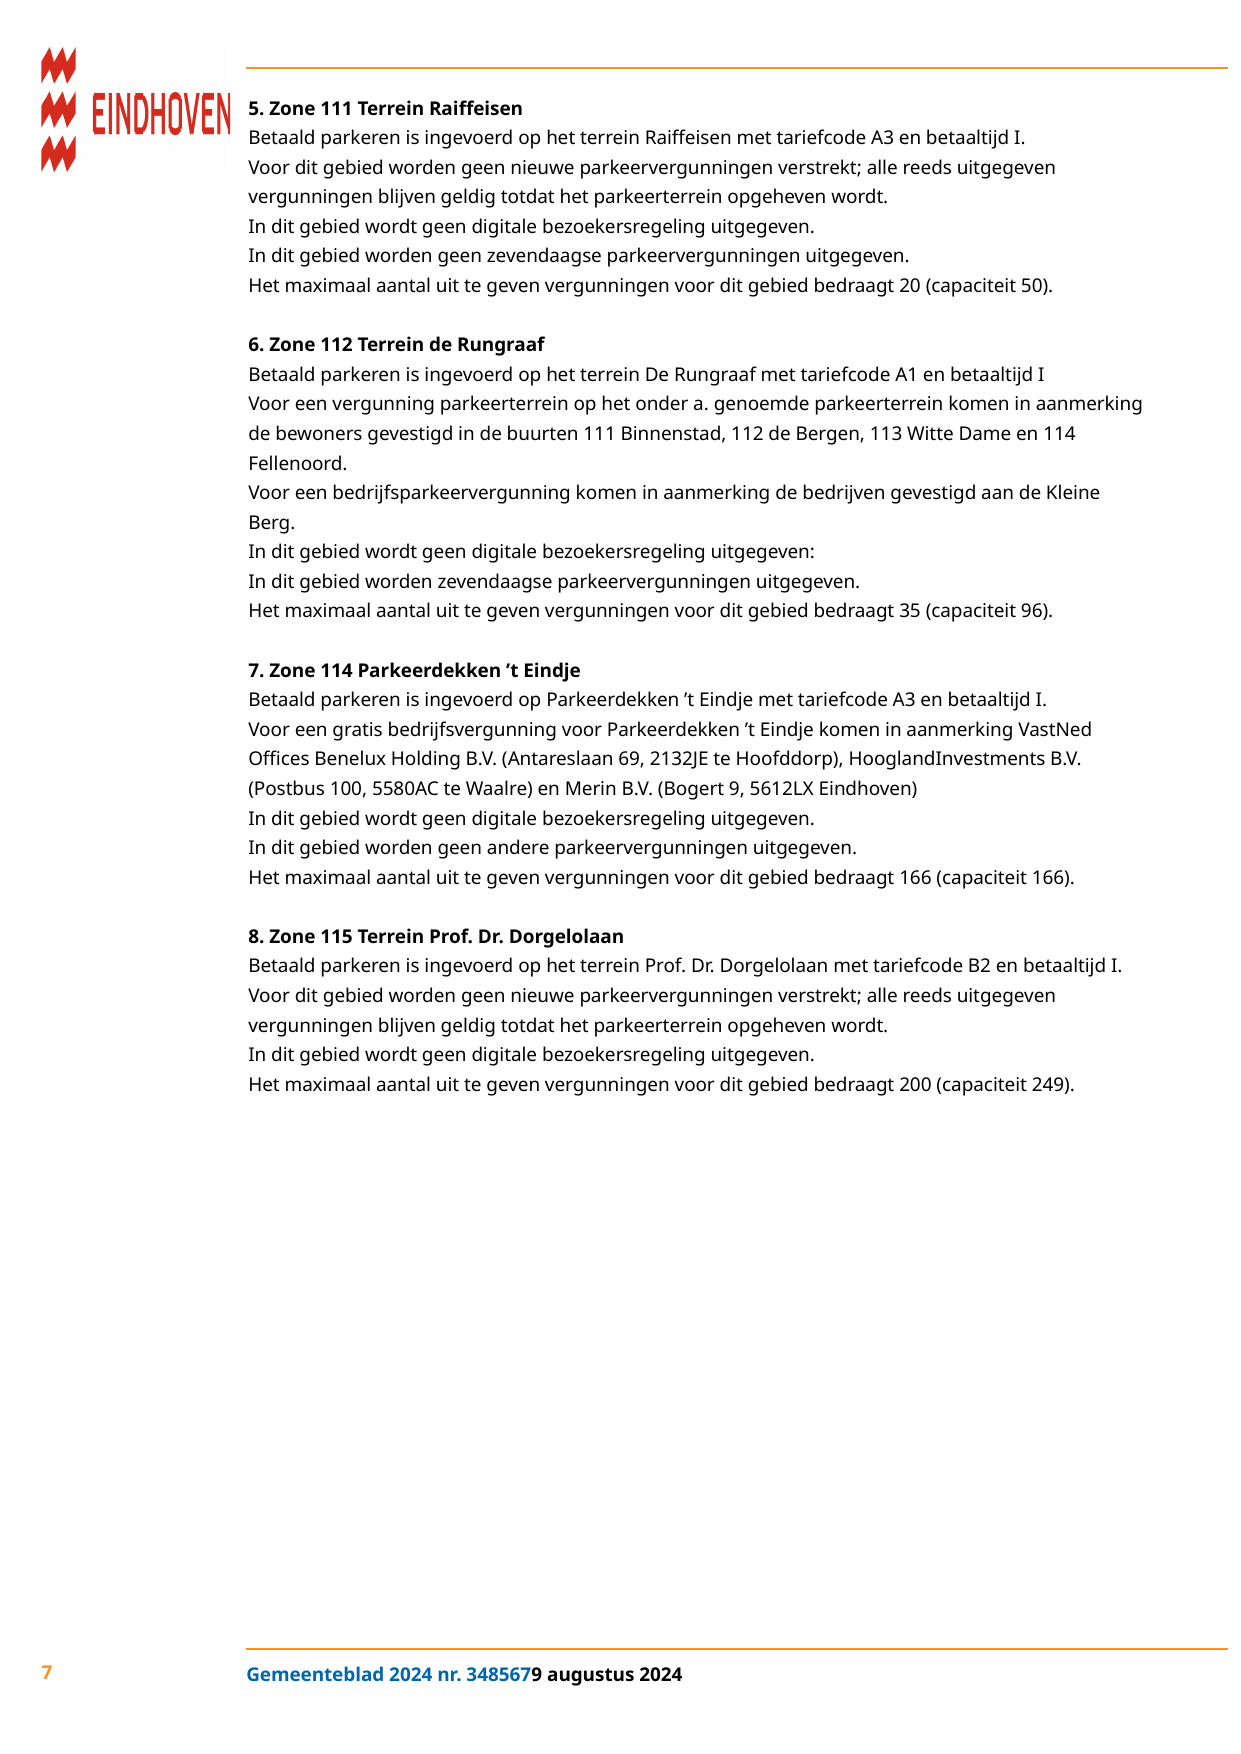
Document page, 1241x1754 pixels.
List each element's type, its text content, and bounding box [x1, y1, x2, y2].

text 8. Zone 115 Terrein Prof. Dr. Dorgelolaan [248, 923, 1152, 949]
text Het maximaal aantal uit te geven vergunningen voor dit gebied bedraagt 200 (capaciteit 249). [248, 1071, 1152, 1097]
text In dit gebied wordt geen digitale bezoekersregeling uitgegeven. [248, 213, 1152, 239]
text Betaald parkeren is ingevoerd op het terrein Prof. Dr. Dorgelolaan met tariefcode B2 en betaaltijd I. [248, 953, 1152, 978]
text In dit gebied wordt geen digitale bezoekersregeling uitgegeven: [248, 538, 1152, 564]
text 7. Zone 114 Parkeerdekken ’t Eindje [248, 657, 1152, 683]
text In dit gebied worden geen andere parkeervergunningen uitgegeven. [248, 834, 1152, 860]
text In dit gebied wordt geen digitale bezoekersregeling uitgegeven. [248, 1041, 1152, 1067]
text In dit gebied wordt geen digitale bezoekersregeling uitgegeven. [248, 805, 1152, 831]
text 5. Zone 111 Terrein Raiffeisen [248, 95, 1152, 121]
text Het maximaal aantal uit te geven vergunningen voor dit gebied bedraagt 35 (capaciteit 96). [248, 598, 1152, 623]
picture [41, 47, 231, 172]
text Voor dit gebied worden geen nieuwe parkeervergunningen verstrekt; alle reeds uitgegeven vergunningen blijven geldig totdat het parkeerterrein opgeheven wordt. [248, 982, 1152, 1038]
text Voor een gratis bedrijfsvergunning voor Parkeerdekken ’t Eindje komen in aanmerking VastNed Offices Benelux Holding B.V. (Antareslaan 69, 2132JE te Hoofddorp), HooglandInvestments B.V. (Postbus 100, 5580AC te Waalre) en Merin B.V. (Bogert 9, 5612LX Eindhoven) [248, 716, 1152, 801]
text Voor dit gebied worden geen nieuwe parkeervergunningen verstrekt; alle reeds uitgegeven vergunningen blijven geldig totdat het parkeerterrein opgeheven wordt. [248, 154, 1152, 209]
text 6. Zone 112 Terrein de Rungraaf [248, 331, 1152, 357]
text Voor een bedrijfsparkeervergunning komen in aanmerking de bedrijven gevestigd aan de Kleine Berg. [248, 479, 1152, 535]
text Betaald parkeren is ingevoerd op het terrein Raiffeisen met tariefcode A3 en betaaltijd I. [248, 124, 1152, 150]
text In dit gebied worden zevendaagse parkeervergunningen uitgegeven. [248, 568, 1152, 594]
text Het maximaal aantal uit te geven vergunningen voor dit gebied bedraagt 20 (capaciteit 50). [248, 272, 1152, 298]
text Betaald parkeren is ingevoerd op Parkeerdekken ’t Eindje met tariefcode A3 en betaaltijd I. [248, 686, 1152, 712]
text Betaald parkeren is ingevoerd op het terrein De Rungraaf met tariefcode A1 en betaaltijd I [248, 361, 1152, 387]
text In dit gebied worden geen zevendaagse parkeervergunningen uitgegeven. [248, 243, 1152, 268]
text Het maximaal aantal uit te geven vergunningen voor dit gebied bedraagt 166 (capaciteit 166). [248, 864, 1152, 890]
text Voor een vergunning parkeerterrein op het onder a. genoemde parkeerterrein komen in aanmerking de bewoners gevestigd in de buurten 111 Binnenstad, 112 de Bergen, 113 Witte Dame en 114 Fellenoord. [248, 391, 1152, 476]
